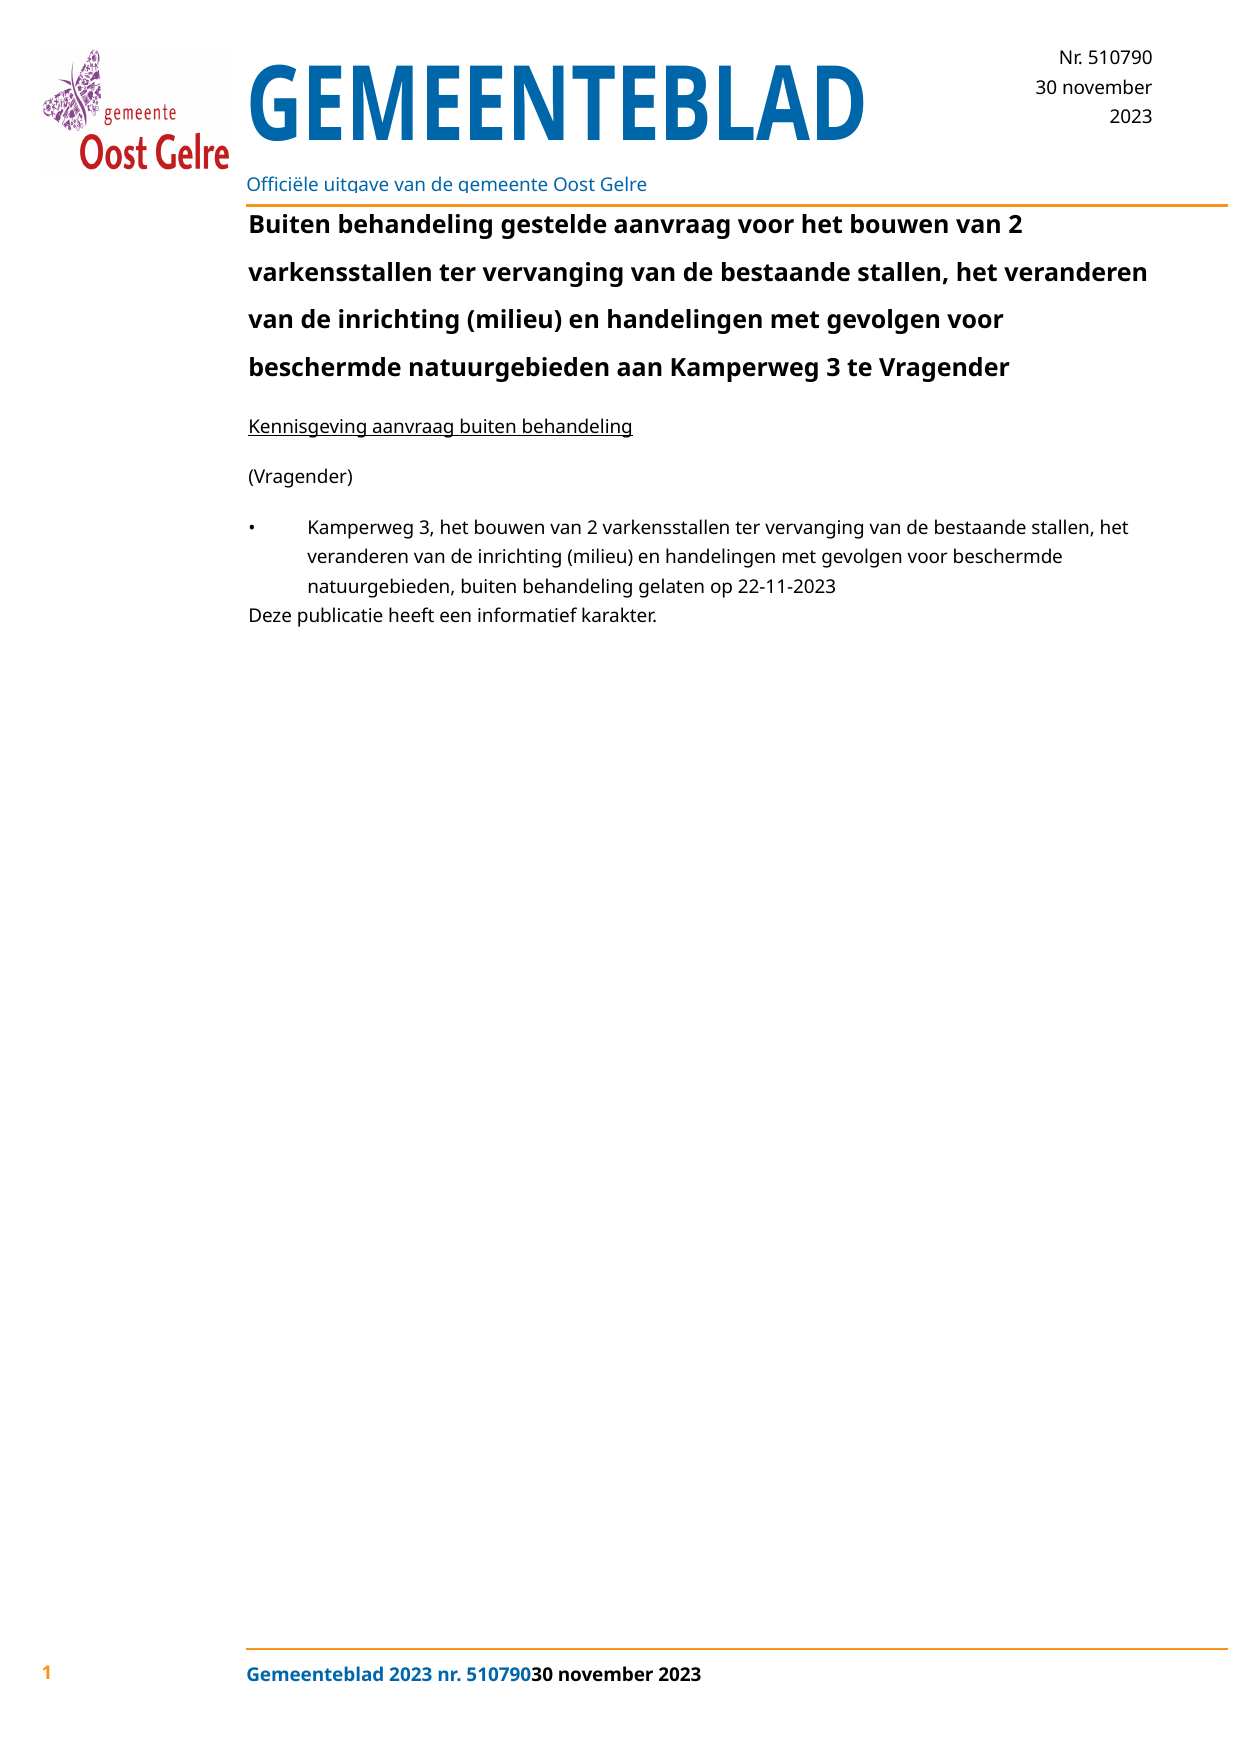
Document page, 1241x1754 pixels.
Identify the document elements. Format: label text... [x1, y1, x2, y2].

picture [41, 47, 231, 172]
text Deze publicatie heeft een informatief karakter. [248, 603, 1152, 628]
list Kamperweg 3, het bouwen van 2 varkensstallen ter vervanging van de bestaande stallen, het veranderen van de inrichting (milieu) en handelingen met gevolgen voor beschermde natuurgebieden, buiten behandeling gelaten op 22-11-2023 [248, 514, 1152, 599]
text Kennisgeving aanvraag buiten behandeling [248, 413, 1152, 439]
text Buiten behandeling gestelde aanvraag voor het bouwen van 2 varkensstallen ter vervanging van de bestaande stallen, het veranderen van de inrichting (milieu) en handelingen met gevolgen voor beschermde natuurgebieden aan Kamperweg 3 te Vragender [248, 207, 1152, 384]
text (Vragender) [248, 463, 1152, 489]
